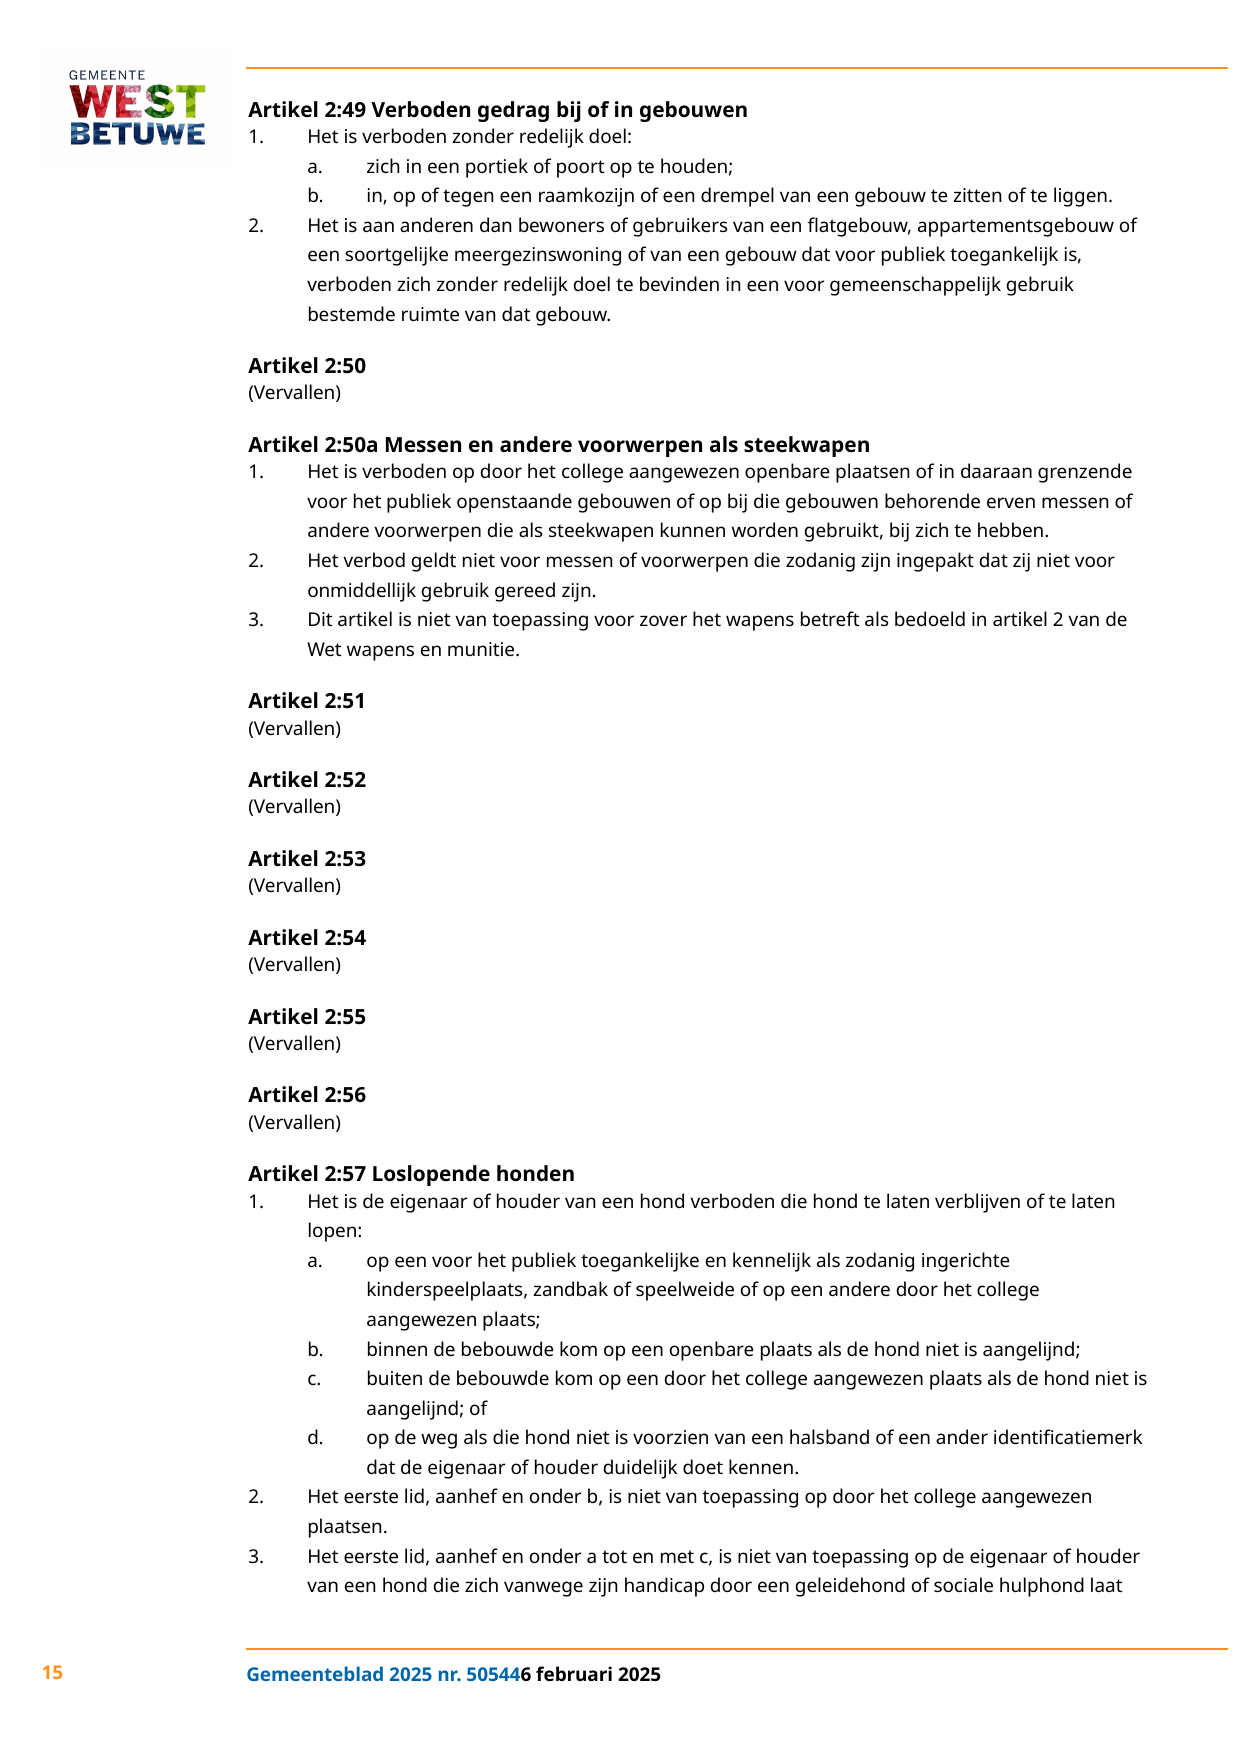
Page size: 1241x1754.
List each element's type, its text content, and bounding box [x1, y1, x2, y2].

list in, op of tegen een raamkozijn of een drempel van een gebouw te zitten of te liggen. [307, 182, 1152, 208]
list Het verbod geldt niet voor messen of voorwerpen die zodanig zijn ingepakt dat zij niet voor onmiddellijk gebruik gereed zijn. [248, 547, 1152, 602]
list op de weg als die hond niet is voorzien van een halsband of een ander identificatiemerk dat de eigenaar of houder duidelijk doet kennen. [307, 1424, 1152, 1480]
text (Vervallen) [248, 1109, 1152, 1135]
list binnen de bebouwde kom op een openbare plaats als de hond niet is aangelijnd; [307, 1336, 1152, 1362]
text Artikel 2:52 [248, 765, 1152, 794]
list Het is aan anderen dan bewoners of gebruikers van een flatgebouw, appartementsgebouw of een soortgelijke meergezinswoning of van een gebouw dat voor publiek toegankelijk is, verboden zich zonder redelijk doel te bevinden in een voor gemeenschappelijk gebruik bestemde ruimte van dat gebouw. [248, 212, 1152, 326]
text (Vervallen) [248, 951, 1152, 977]
text Artikel 2:57 Loslopende honden [248, 1159, 1152, 1188]
text (Vervallen) [248, 715, 1152, 741]
list zich in een portiek of poort op te houden; [307, 153, 1152, 178]
text Artikel 2:49 Verboden gedrag bij of in gebouwen [248, 95, 1152, 123]
list Dit artikel is niet van toepassing voor zover het wapens betreft als bedoeld in artikel 2 van de Wet wapens en munitie. [248, 606, 1152, 662]
list buiten de bebouwde kom op een door het college aangewezen plaats als de hond niet is aangelijnd; of [307, 1365, 1152, 1421]
list Het is verboden zonder redelijk doel: [248, 123, 1152, 149]
text (Vervallen) [248, 794, 1152, 819]
text Artikel 2:51 [248, 686, 1152, 715]
list Het is verboden op door het college aangewezen openbare plaatsen of in daaraan grenzende voor het publiek openstaande gebouwen of op bij die gebouwen behorende erven messen of andere voorwerpen die als steekwapen kunnen worden gebruikt, bij zich te hebben. [248, 458, 1152, 543]
list Het eerste lid, aanhef en onder a tot en met c, is niet van toepassing op de eigenaar of houder van een hond die zich vanwege zijn handicap door een geleidehond of sociale hulphond laat [248, 1543, 1152, 1598]
list op een voor het publiek toegankelijke en kennelijk als zodanig ingerichte kinderspeelplaats, zandbak of speelweide of op een andere door het college aangewezen plaats; [307, 1247, 1152, 1332]
text Artikel 2:53 [248, 844, 1152, 872]
list Het is de eigenaar of houder van een hond verboden die hond te laten verblijven of te laten lopen: [248, 1188, 1152, 1243]
text Artikel 2:56 [248, 1081, 1152, 1109]
text Artikel 2:54 [248, 923, 1152, 951]
text (Vervallen) [248, 379, 1152, 405]
text Artikel 2:55 [248, 1002, 1152, 1030]
list Het eerste lid, aanhef en onder b, is niet van toepassing op door het college aangewezen plaatsen. [248, 1484, 1152, 1539]
text Artikel 2:50a Messen en andere voorwerpen als steekwapen [248, 430, 1152, 458]
picture [41, 47, 231, 172]
text (Vervallen) [248, 872, 1152, 898]
text Artikel 2:50 [248, 351, 1152, 379]
text (Vervallen) [248, 1030, 1152, 1056]
